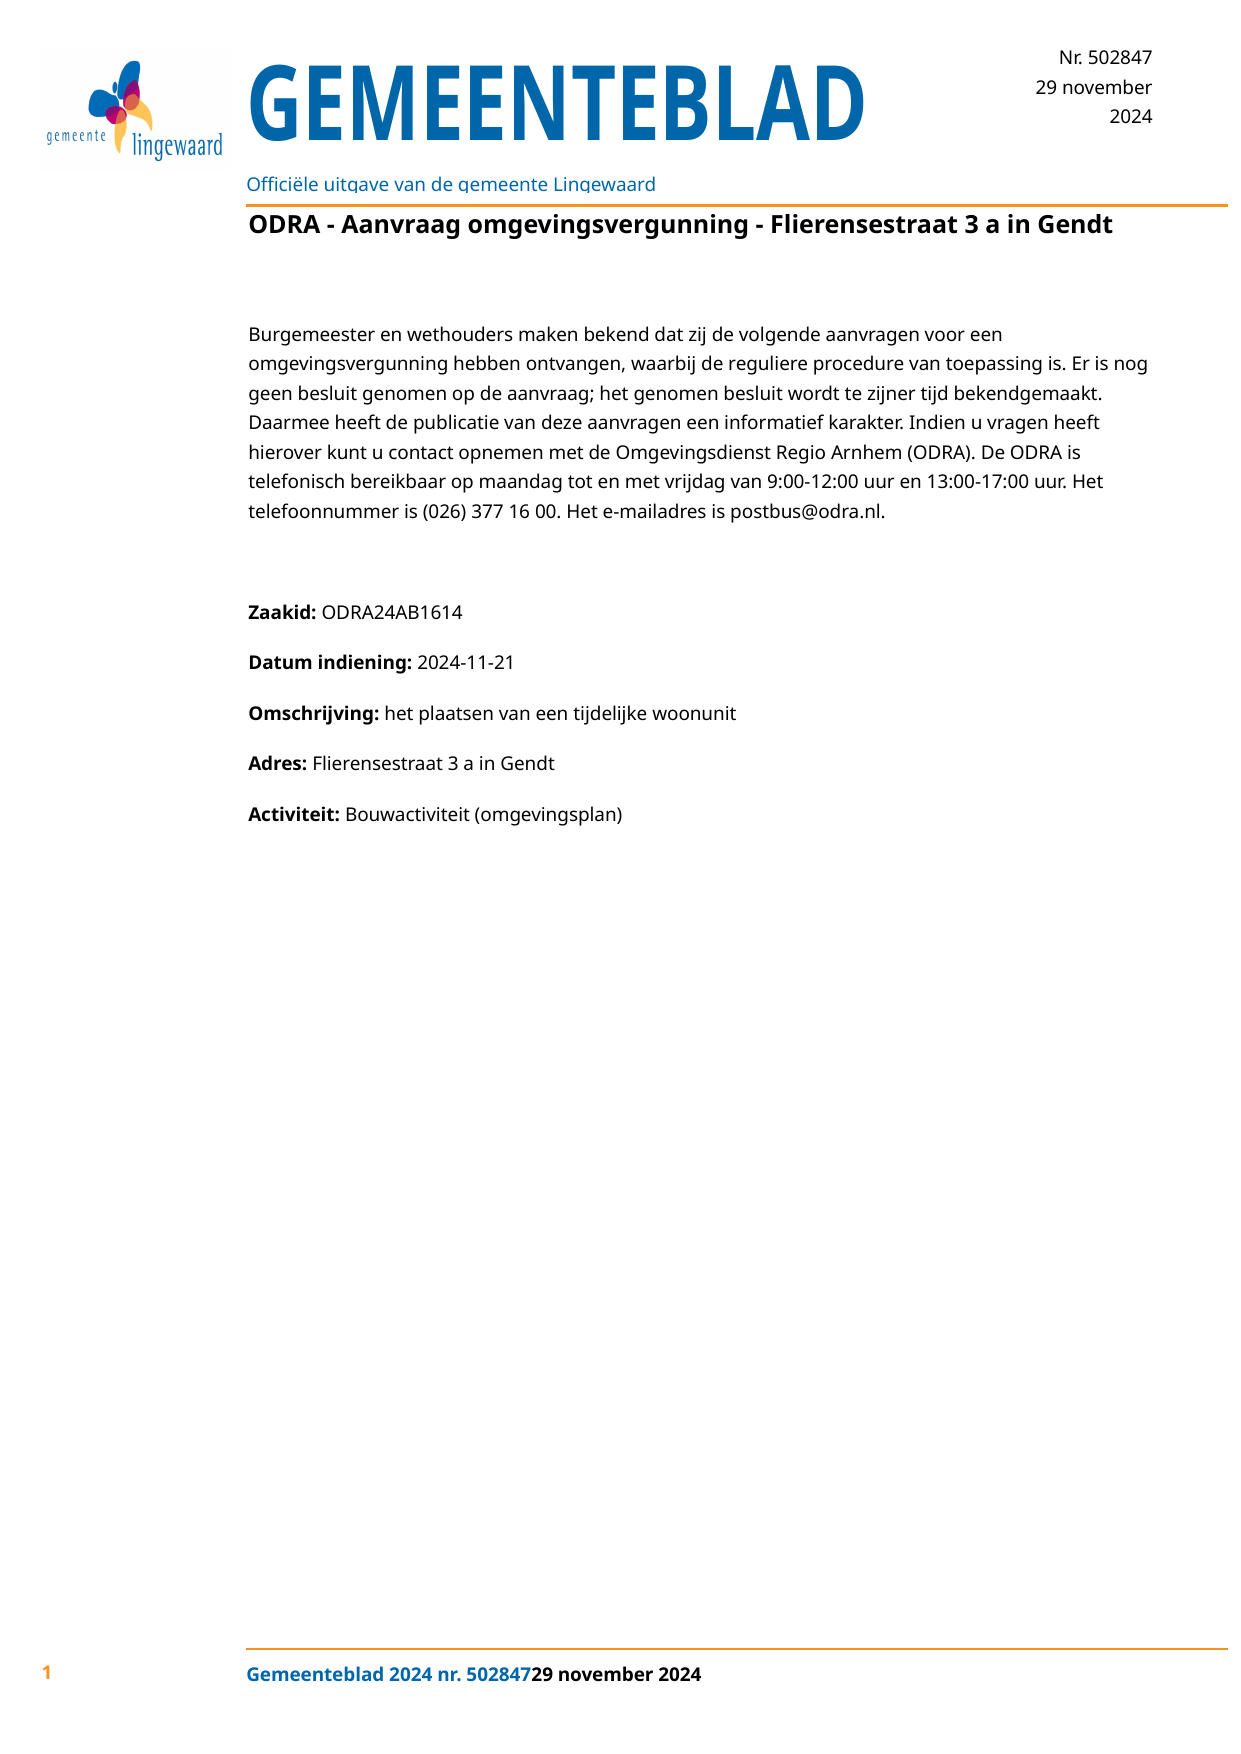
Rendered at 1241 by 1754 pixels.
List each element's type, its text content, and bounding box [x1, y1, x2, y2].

text ODRA - Aanvraag omgevingsvergunning - Flierensestraat 3 a in Gendt [248, 207, 1152, 241]
text Datum indiening: 2024-11-21 [248, 649, 1152, 675]
text Zaakid: ODRA24AB1614 [248, 599, 1152, 625]
text Activiteit: Bouwactiviteit (omgevingsplan) [248, 801, 1152, 826]
text Adres: Flierensestraat 3 a in Gendt [248, 750, 1152, 776]
picture [41, 47, 231, 172]
text Burgemeester en wethouders maken bekend dat zij de volgende aanvragen voor een omgevingsvergunning hebben ontvangen, waarbij de reguliere procedure van toepassing is. Er is nog geen besluit genomen op de aanvraag; het genomen besluit wordt te zijner tijd bekendgemaakt. Daarmee heeft de publicatie van deze aanvragen een informatief karakter. Indien u vragen heeft hierover kunt u contact opnemen met de Omgevingsdienst Regio Arnhem (ODRA). De ODRA is telefonisch bereikbaar op maandag tot en met vrijdag van 9:00-12:00 uur en 13:00-17:00 uur. Het telefoonnummer is (026) 377 16 00. Het e-mailadres is postbus@odra.nl. [248, 321, 1152, 524]
text Omschrijving: het plaatsen van een tijdelijke woonunit [248, 700, 1152, 726]
